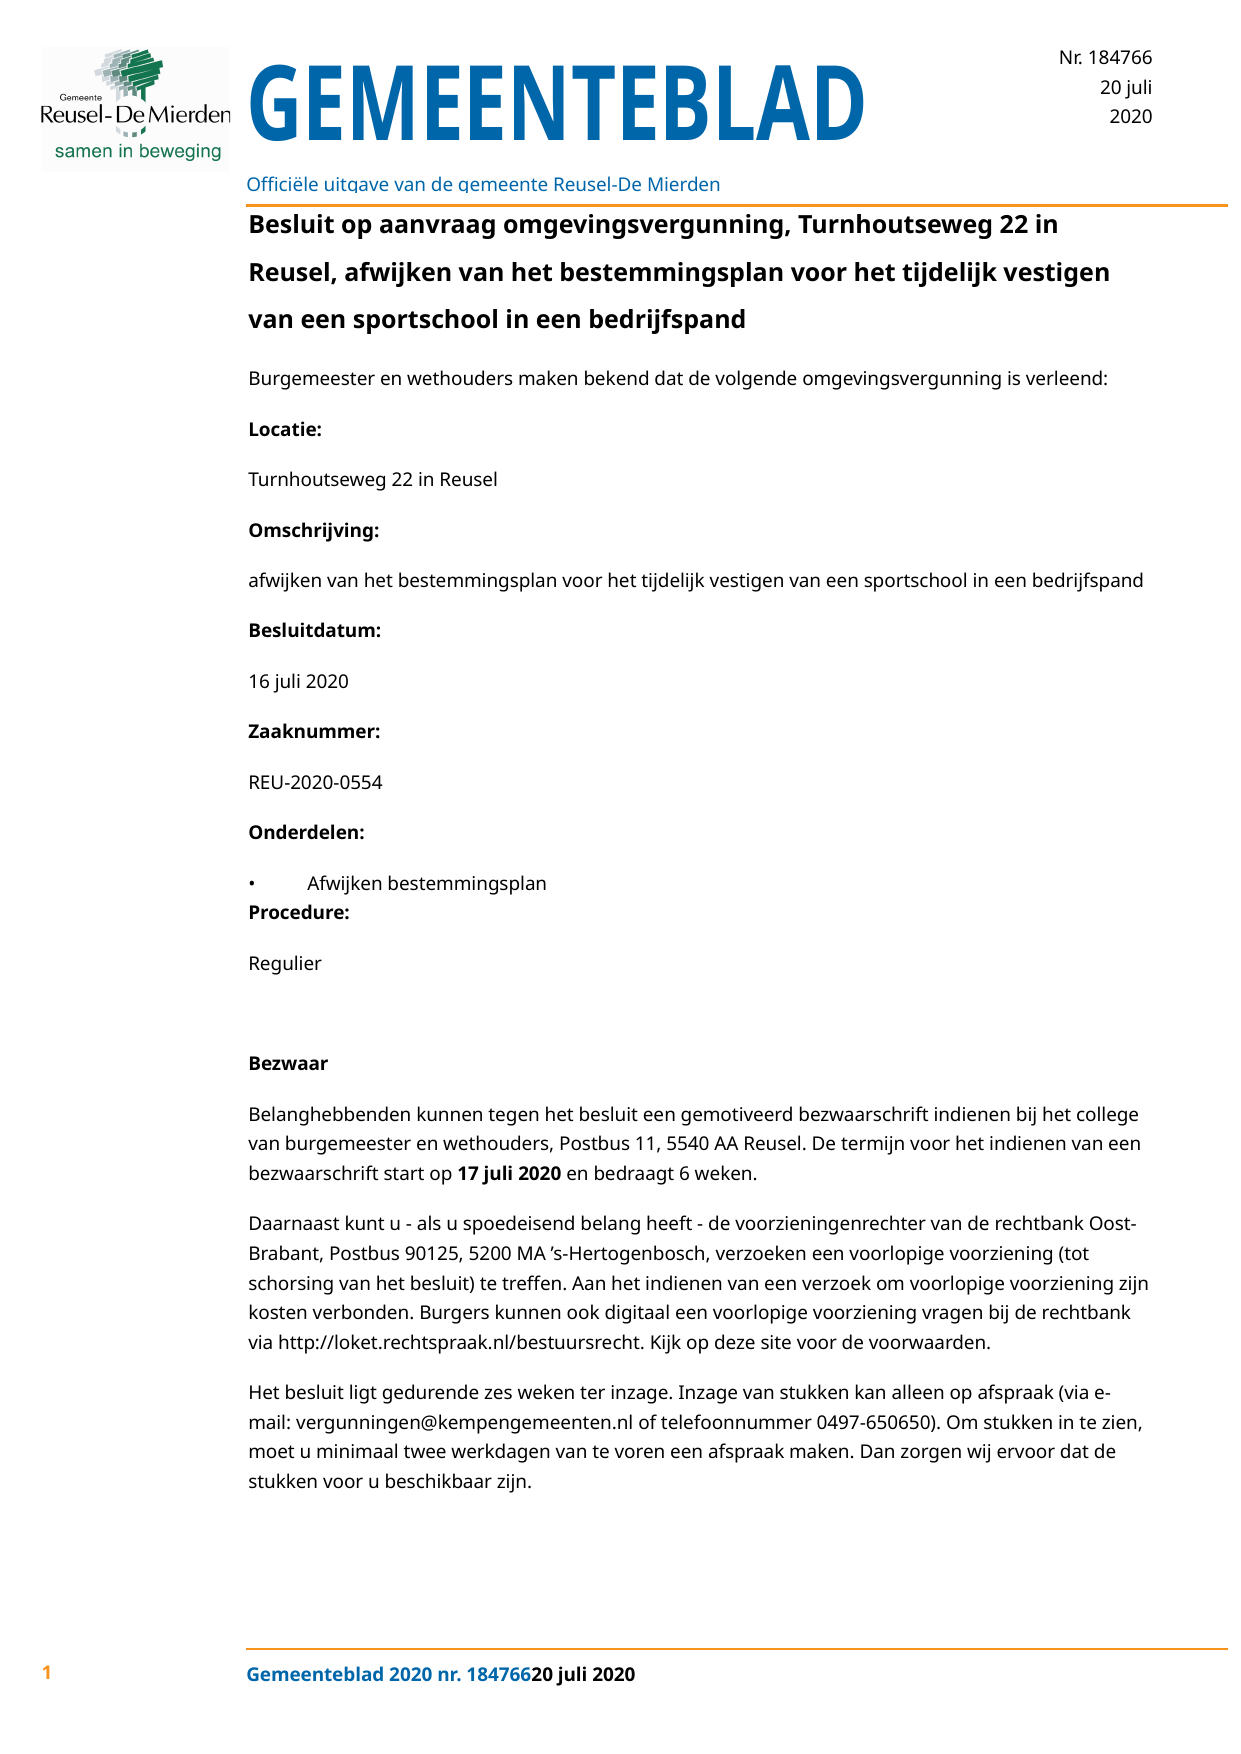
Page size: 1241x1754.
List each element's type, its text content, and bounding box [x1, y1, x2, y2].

list Afwijken bestemmingsplan [248, 870, 1152, 895]
text Zaaknummer: [248, 718, 1152, 744]
text Belanghebbenden kunnen tegen het besluit een gemotiveerd bezwaarschrift indienen bij het college van burgemeester en wethouders, Postbus 11, 5540 AA Reusel. De termijn voor het indienen van een bezwaarschrift start op 17 juli 2020 en bedraagt 6 weken. [248, 1101, 1152, 1186]
text Procedure: [248, 899, 1152, 925]
text 16 juli 2020 [248, 668, 1152, 694]
text Besluit op aanvraag omgevingsvergunning, Turnhoutseweg 22 in Reusel, afwijken van het bestemmingsplan voor het tijdelijk vestigen van een sportschool in een bedrijfspand [248, 207, 1152, 336]
text afwijken van het bestemmingsplan voor het tijdelijk vestigen van een sportschool in een bedrijfspand [248, 567, 1152, 593]
text REU-2020-0554 [248, 769, 1152, 794]
text Locatie: [248, 416, 1152, 442]
text Onderdelen: [248, 819, 1152, 845]
text Besluitdatum: [248, 618, 1152, 643]
text Turnhoutseweg 22 in Reusel [248, 466, 1152, 492]
text Omschrijving: [248, 517, 1152, 542]
text Daarnaast kunt u - als u spoedeisend belang heeft - de voorzieningenrechter van de rechtbank Oost-Brabant, Postbus 90125, 5200 MA ’s-Hertogenbosch, verzoeken een voorlopige voorziening (tot schorsing van het besluit) te treffen. Aan het indienen van een verzoek om voorlopige voorziening zijn kosten verbonden. Burgers kunnen ook digitaal een voorlopige voorziening vragen bij de rechtbank via http://loket.rechtspraak.nl/bestuursrecht. Kijk op deze site voor de voorwaarden. [248, 1211, 1152, 1354]
text Burgemeester en wethouders maken bekend dat de volgende omgevingsvergunning is verleend: [248, 366, 1152, 391]
text Het besluit ligt gedurende zes weken ter inzage. Inzage van stukken kan alleen op afspraak (via e-mail: vergunningen@kempengemeenten.nl of telefoonnummer 0497-650650). Om stukken in te zien, moet u minimaal twee werkdagen van te voren een afspraak maken. Dan zorgen wij ervoor dat de stukken voor u beschikbaar zijn. [248, 1379, 1152, 1494]
text Bezwaar [248, 1051, 1152, 1076]
picture [41, 47, 231, 172]
text Regulier [248, 950, 1152, 975]
